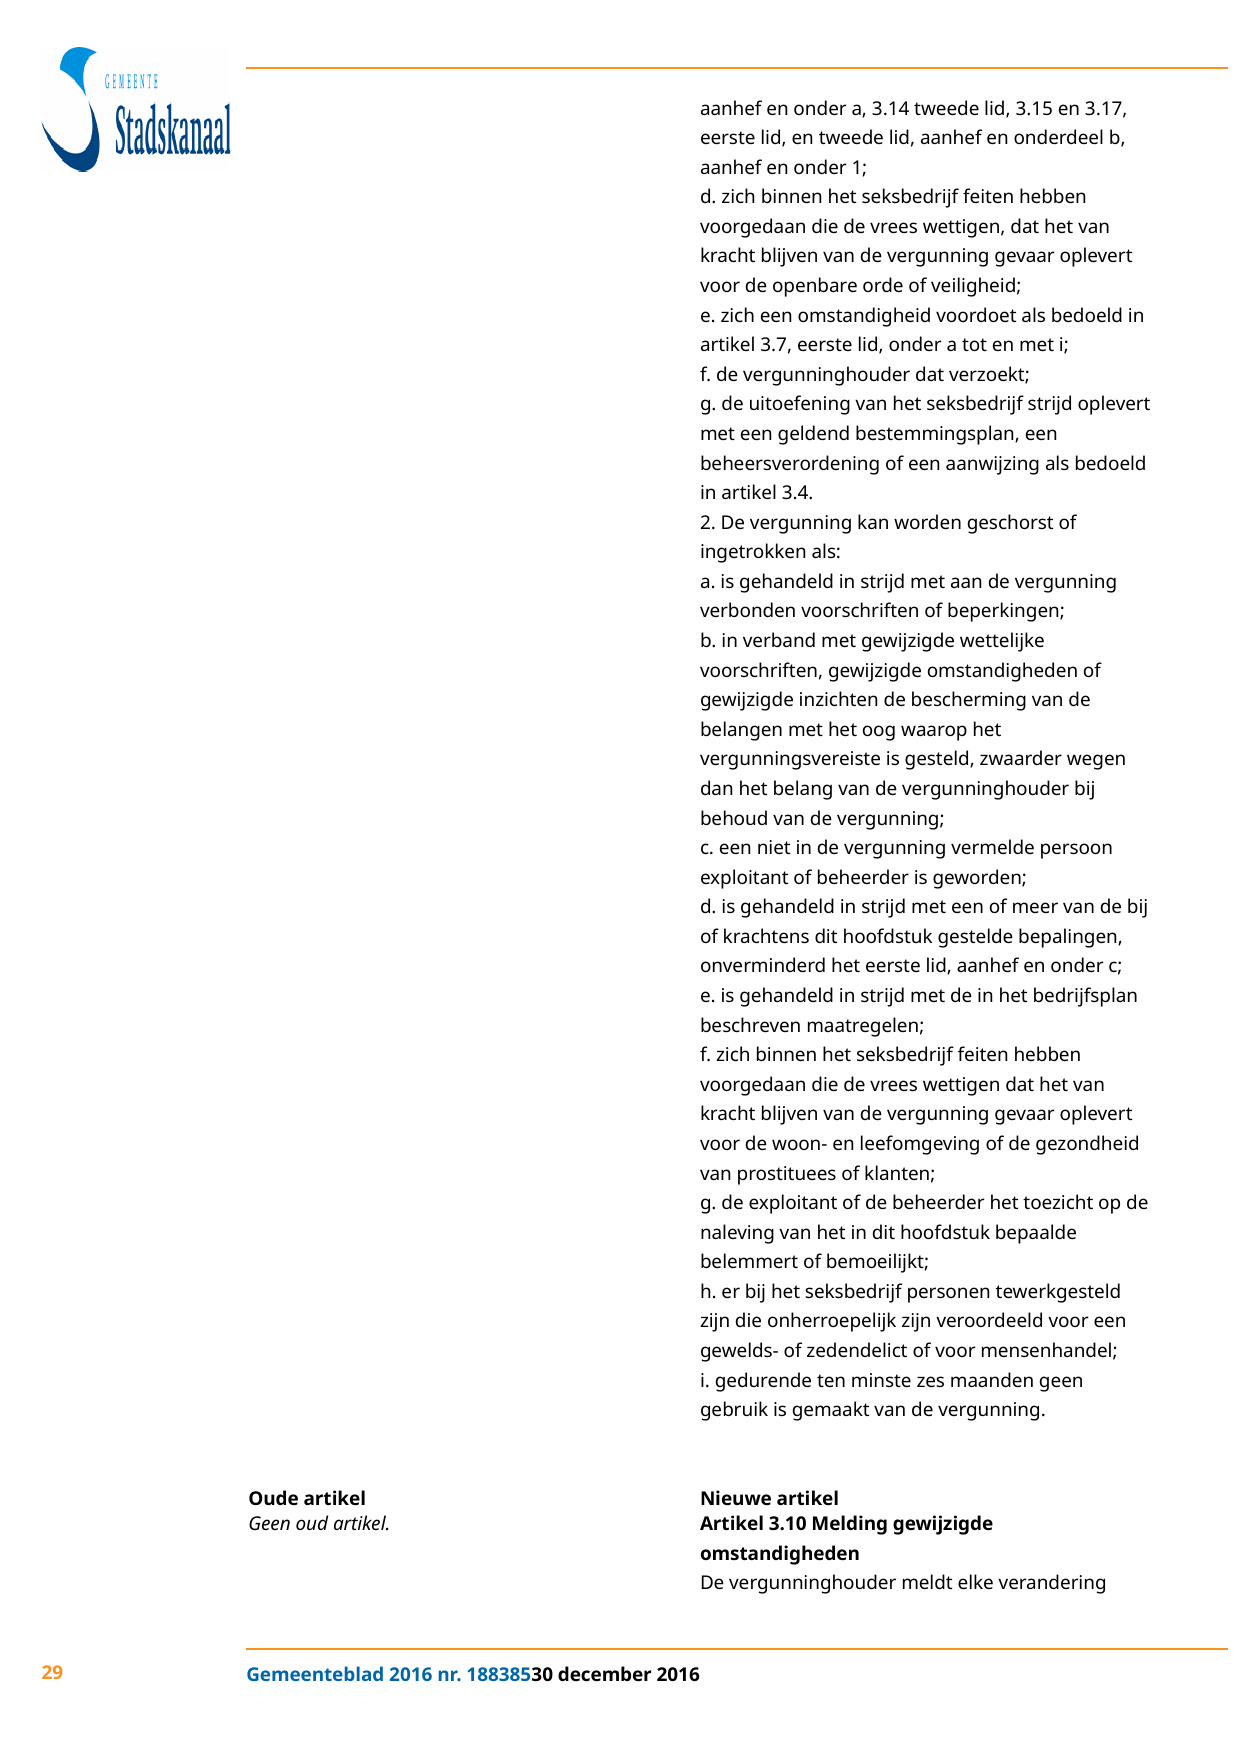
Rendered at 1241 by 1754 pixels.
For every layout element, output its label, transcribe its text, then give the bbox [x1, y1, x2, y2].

picture [41, 47, 231, 172]
table_cell aanhef en onder a, 3.14 tweede lid, 3.15 en 3.17, eerste lid, en tweede lid, aanhef en onderdeel b, aanhef en onder 1; d. zich binnen het seksbedrijf feiten hebben voorgedaan die de vrees wettigen, dat het van kracht blijven van de vergunning gevaar oplevert voor de openbare orde of veiligheid; e. zich een omstandigheid voordoet als bedoeld in artikel 3.7, eerste lid, onder a tot en met i; f. de vergunninghouder dat verzoekt; g. de uitoefening van het seksbedrijf strijd oplevert met een geldend bestemmingsplan, een beheersverordening of een aanwijzing als bedoeld in artikel 3.4. 2. De vergunning kan worden geschorst of ingetrokken als: a. is gehandeld in strijd met aan de vergunning verbonden voorschriften of beperkingen; b. in verband met gewijzigde wettelijke voorschriften, gewijzigde omstandigheden of gewijzigde inzichten de bescherming van de belangen met het oog waarop het vergunningsvereiste is gesteld, zwaarder wegen dan het belang van de vergunninghouder bij behoud van de vergunning; c. een niet in de vergunning vermelde persoon exploitant of beheerder is geworden; d. is gehandeld in strijd met een of meer van de bij of krachtens dit hoofdstuk gestelde bepalingen, onverminderd het eerste lid, aanhef en onder c; e. is gehandeld in strijd met de in het bedrijfsplan beschreven maatregelen; f. zich binnen het seksbedrijf feiten hebben voorgedaan die de vrees wettigen dat het van kracht blijven van de vergunning gevaar oplevert voor de woon- en leefomgeving of de gezondheid van prostituees of klanten; g. de exploitant of de beheerder het toezicht op de naleving van het in dit hoofdstuk bepaalde belemmert of bemoeilijkt; h. er bij het seksbedrijf personen tewerkgesteld zijn die onherroepelijk zijn veroordeeld voor een gewelds- of zedendelict of voor mensenhandel; i. gedurende ten minste zes maanden geen gebruik is gemaakt van de vergunning. [700, 95, 1152, 1452]
table_header Oude artikel [248, 1485, 700, 1510]
table_cell Artikel 3.10 Melding gewijzigde omstandigheden De vergunninghouder meldt elke verandering [700, 1510, 1152, 1595]
table_cell [248, 95, 700, 1452]
table_cell Geen oud artikel. [248, 1510, 700, 1595]
table_header Nieuwe artikel [700, 1485, 1152, 1510]
